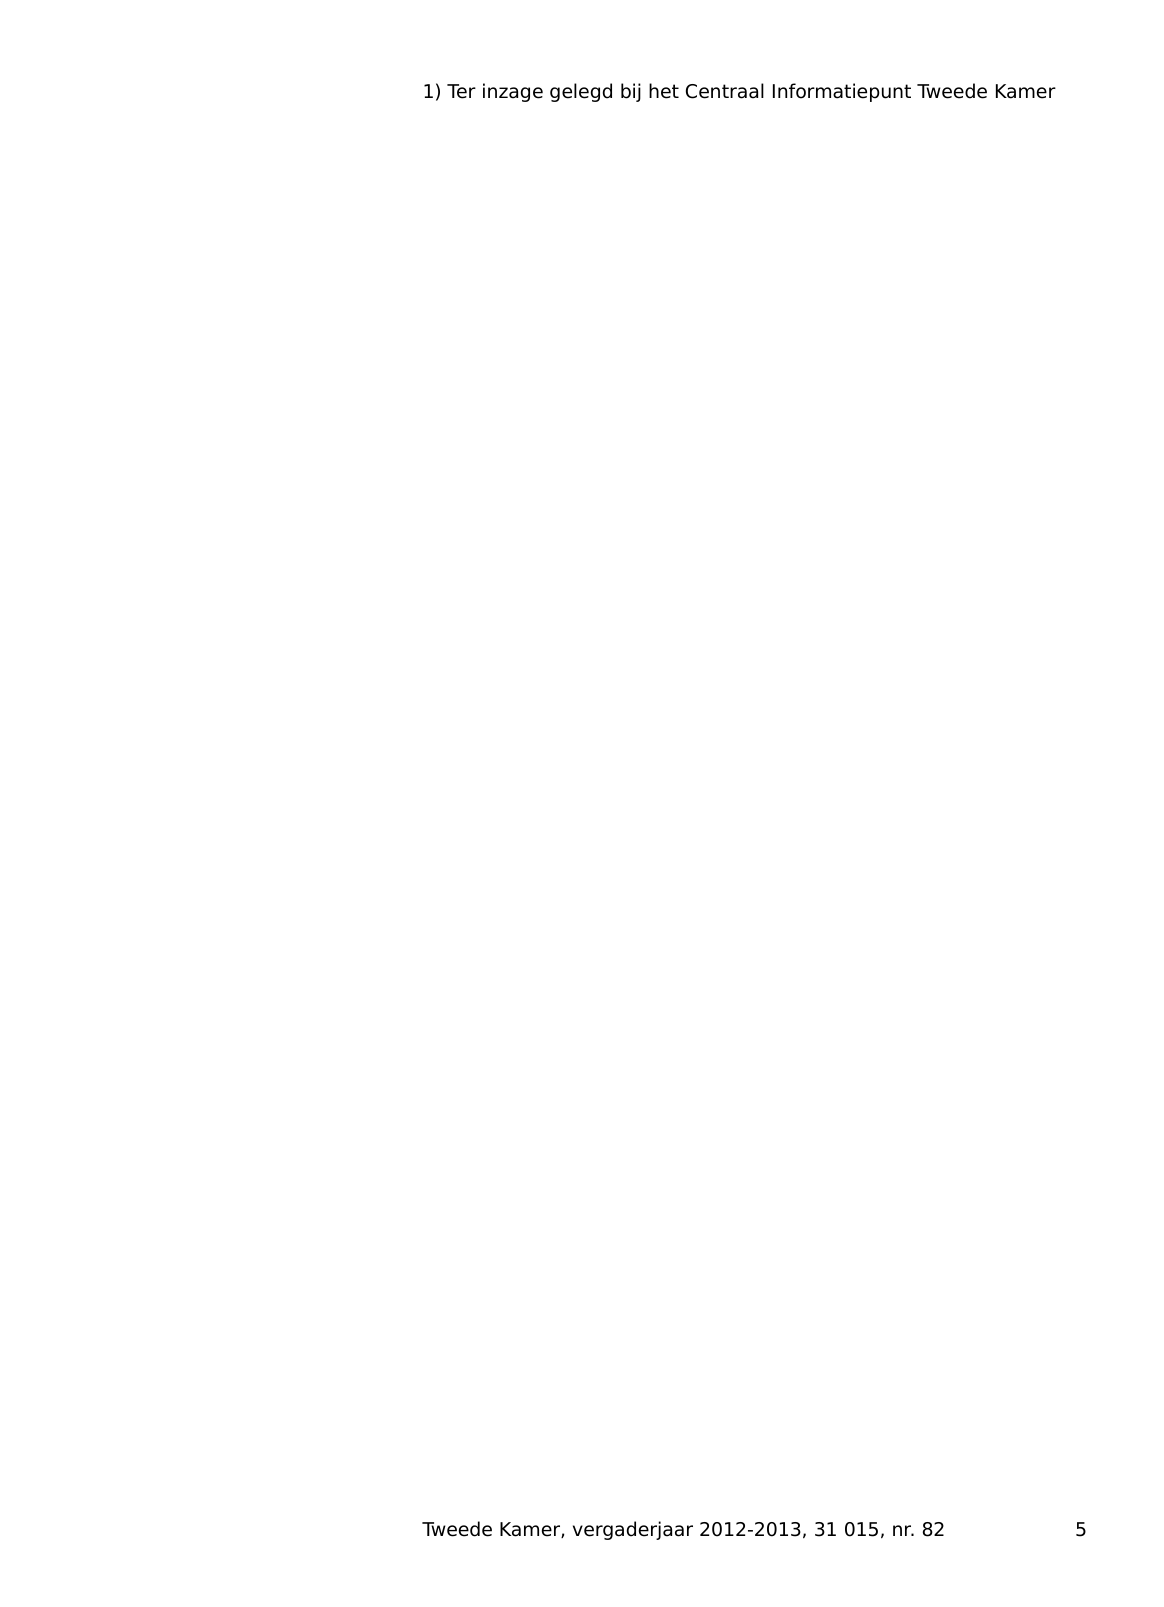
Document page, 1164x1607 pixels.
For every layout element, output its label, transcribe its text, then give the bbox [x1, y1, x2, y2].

text 1) Ter inzage gelegd bij het Centraal Informatiepunt Tweede Kamer [422, 81, 1087, 103]
